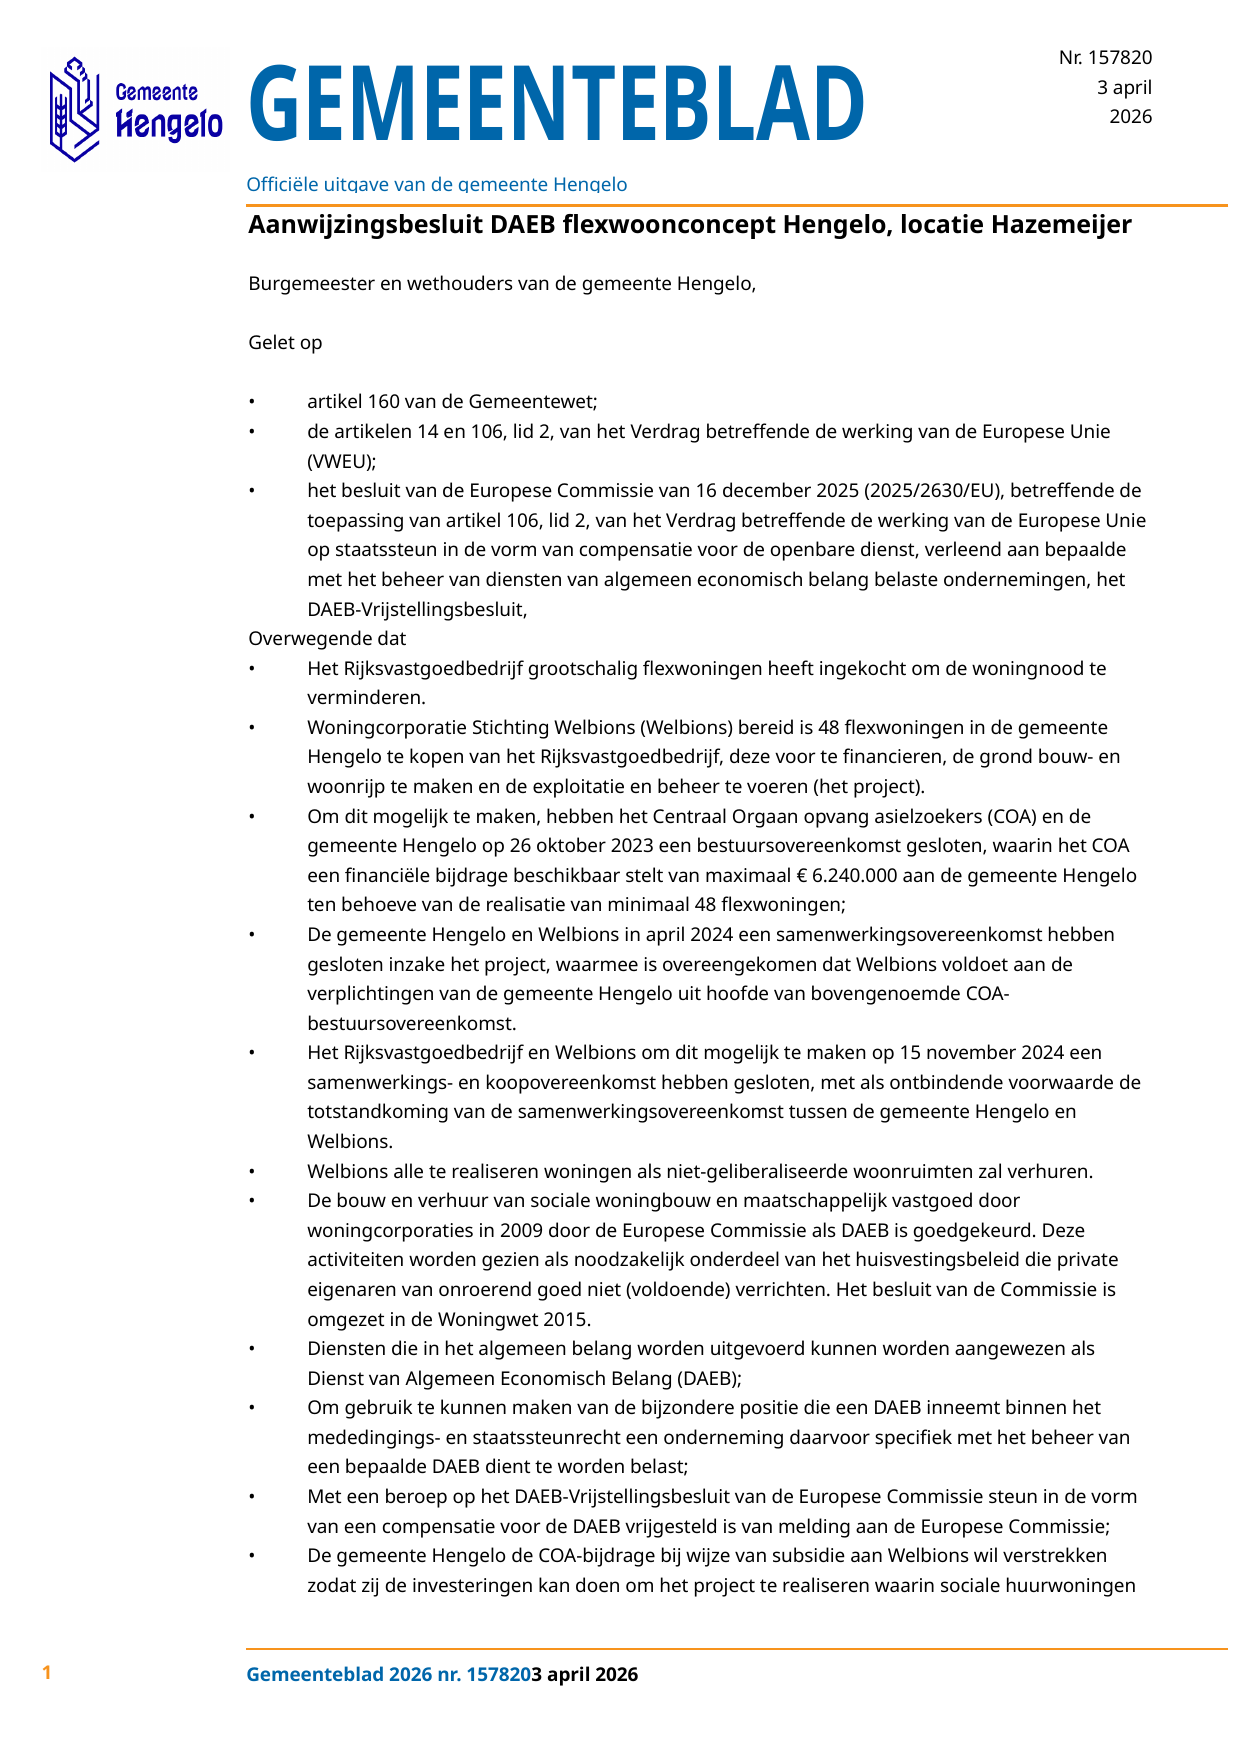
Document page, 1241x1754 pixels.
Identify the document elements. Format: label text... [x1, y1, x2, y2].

text Aanwijzingsbesluit DAEB flexwoonconcept Hengelo, locatie Hazemeijer [248, 207, 1152, 241]
list De gemeente Hengelo de COA-bijdrage bij wijze van subsidie aan Welbions wil verstrekken zodat zij de investeringen kan doen om het project te realiseren waarin sociale huurwoningen [248, 1542, 1152, 1598]
list De gemeente Hengelo en Welbions in april 2024 een samenwerkingsovereenkomst hebben gesloten inzake het project, waarmee is overeengekomen dat Welbions voldoet aan de verplichtingen van de gemeente Hengelo uit hoofde van bovengenoemde COA-bestuursovereenkomst. [248, 921, 1152, 1036]
list Met een beroep op het DAEB-Vrijstellingsbesluit van de Europese Commissie steun in de vorm van een compensatie voor de DAEB vrijgesteld is van melding aan de Europese Commissie; [248, 1483, 1152, 1538]
list Het Rijksvastgoedbedrijf en Welbions om dit mogelijk te maken op 15 november 2024 een samenwerkings- en koopovereenkomst hebben gesloten, met als ontbindende voorwaarde de totstandkoming van de samenwerkingsovereenkomst tussen de gemeente Hengelo en Welbions. [248, 1039, 1152, 1154]
list Welbions alle te realiseren woningen als niet-geliberaliseerde woonruimten zal verhuren. [248, 1158, 1152, 1183]
picture [41, 47, 231, 172]
list de artikelen 14 en 106, lid 2, van het Verdrag betreffende de werking van de Europese Unie (VWEU); [248, 418, 1152, 473]
list Diensten die in het algemeen belang worden uitgevoerd kunnen worden aangewezen als Dienst van Algemeen Economisch Belang (DAEB); [248, 1335, 1152, 1391]
text Gelet op [248, 329, 1152, 355]
text Burgemeester en wethouders van de gemeente Hengelo, [248, 270, 1152, 296]
list Om dit mogelijk te maken, hebben het Centraal Orgaan opvang asielzoekers (COA) en de gemeente Hengelo op 26 oktober 2023 een bestuursovereenkomst gesloten, waarin het COA een financiële bijdrage beschikbaar stelt van maximaal € 6.240.000 aan de gemeente Hengelo ten behoeve van de realisatie van minimaal 48 flexwoningen; [248, 803, 1152, 917]
list Woningcorporatie Stichting Welbions (Welbions) bereid is 48 flexwoningen in de gemeente Hengelo te kopen van het Rijksvastgoedbedrijf, deze voor te financieren, de grond bouw- en woonrijp te maken en de exploitatie en beheer te voeren (het project). [248, 714, 1152, 799]
list Om gebruik te kunnen maken van de bijzondere positie die een DAEB inneemt binnen het mededingings- en staatssteunrecht een onderneming daarvoor specifiek met het beheer van een bepaalde DAEB dient te worden belast; [248, 1394, 1152, 1479]
list Het Rijksvastgoedbedrijf grootschalig flexwoningen heeft ingekocht om de woningnood te verminderen. [248, 655, 1152, 710]
list het besluit van de Europese Commissie van 16 december 2025 (2025/2630/EU), betreffende de toepassing van artikel 106, lid 2, van het Verdrag betreffende de werking van de Europese Unie op staatssteun in de vorm van compensatie voor de openbare dienst, verleend aan bepaalde met het beheer van diensten van algemeen economisch belang belaste ondernemingen, het DAEB-Vrijstellingsbesluit, [248, 477, 1152, 621]
list artikel 160 van de Gemeentewet; [248, 389, 1152, 414]
list De bouw en verhuur van sociale woningbouw en maatschappelijk vastgoed door woningcorporaties in 2009 door de Europese Commissie als DAEB is goedgekeurd. Deze activiteiten worden gezien als noodzakelijk onderdeel van het huisvestingsbeleid die private eigenaren van onroerend goed niet (voldoende) verrichten. Het besluit van de Commissie is omgezet in de Woningwet 2015. [248, 1187, 1152, 1331]
text Overwegende dat [248, 625, 1152, 651]
